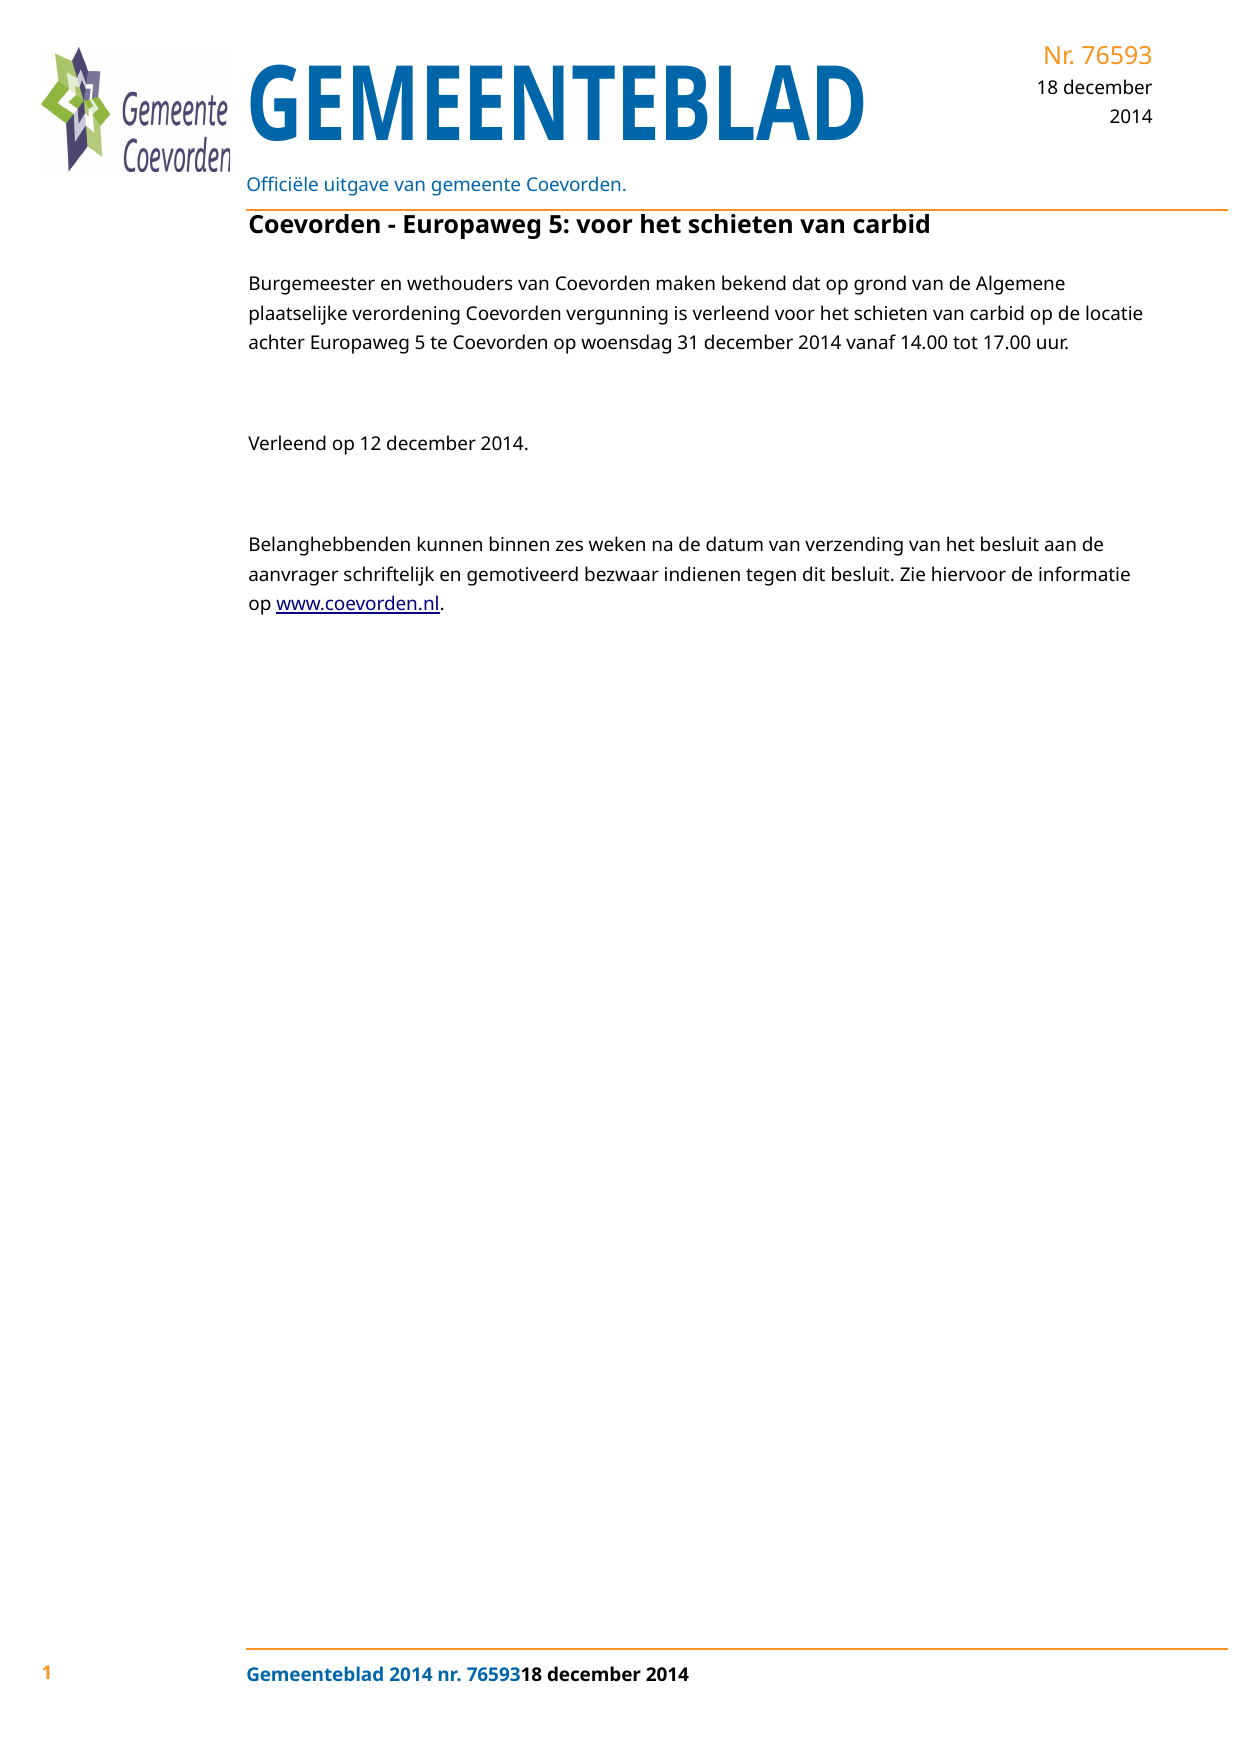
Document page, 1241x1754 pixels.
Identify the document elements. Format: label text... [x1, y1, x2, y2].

text Verleend op 12 december 2014. [248, 430, 1152, 456]
text Belanghebbenden kunnen binnen zes weken na de datum van verzending van het besluit aan de aanvrager schriftelijk en gemotiveerd bezwaar indienen tegen dit besluit. Zie hiervoor de informatie op www.coevorden.nl. [248, 531, 1152, 616]
picture [41, 47, 231, 172]
text Burgemeester en wethouders van Coevorden maken bekend dat op grond van de Algemene plaatselijke verordening Coevorden vergunning is verleend voor het schieten van carbid op de locatie achter Europaweg 5 te Coevorden op woensdag 31 december 2014 vanaf 14.00 tot 17.00 uur. [248, 270, 1152, 355]
text Coevorden - Europaweg 5: voor het schieten van carbid [248, 211, 1152, 241]
